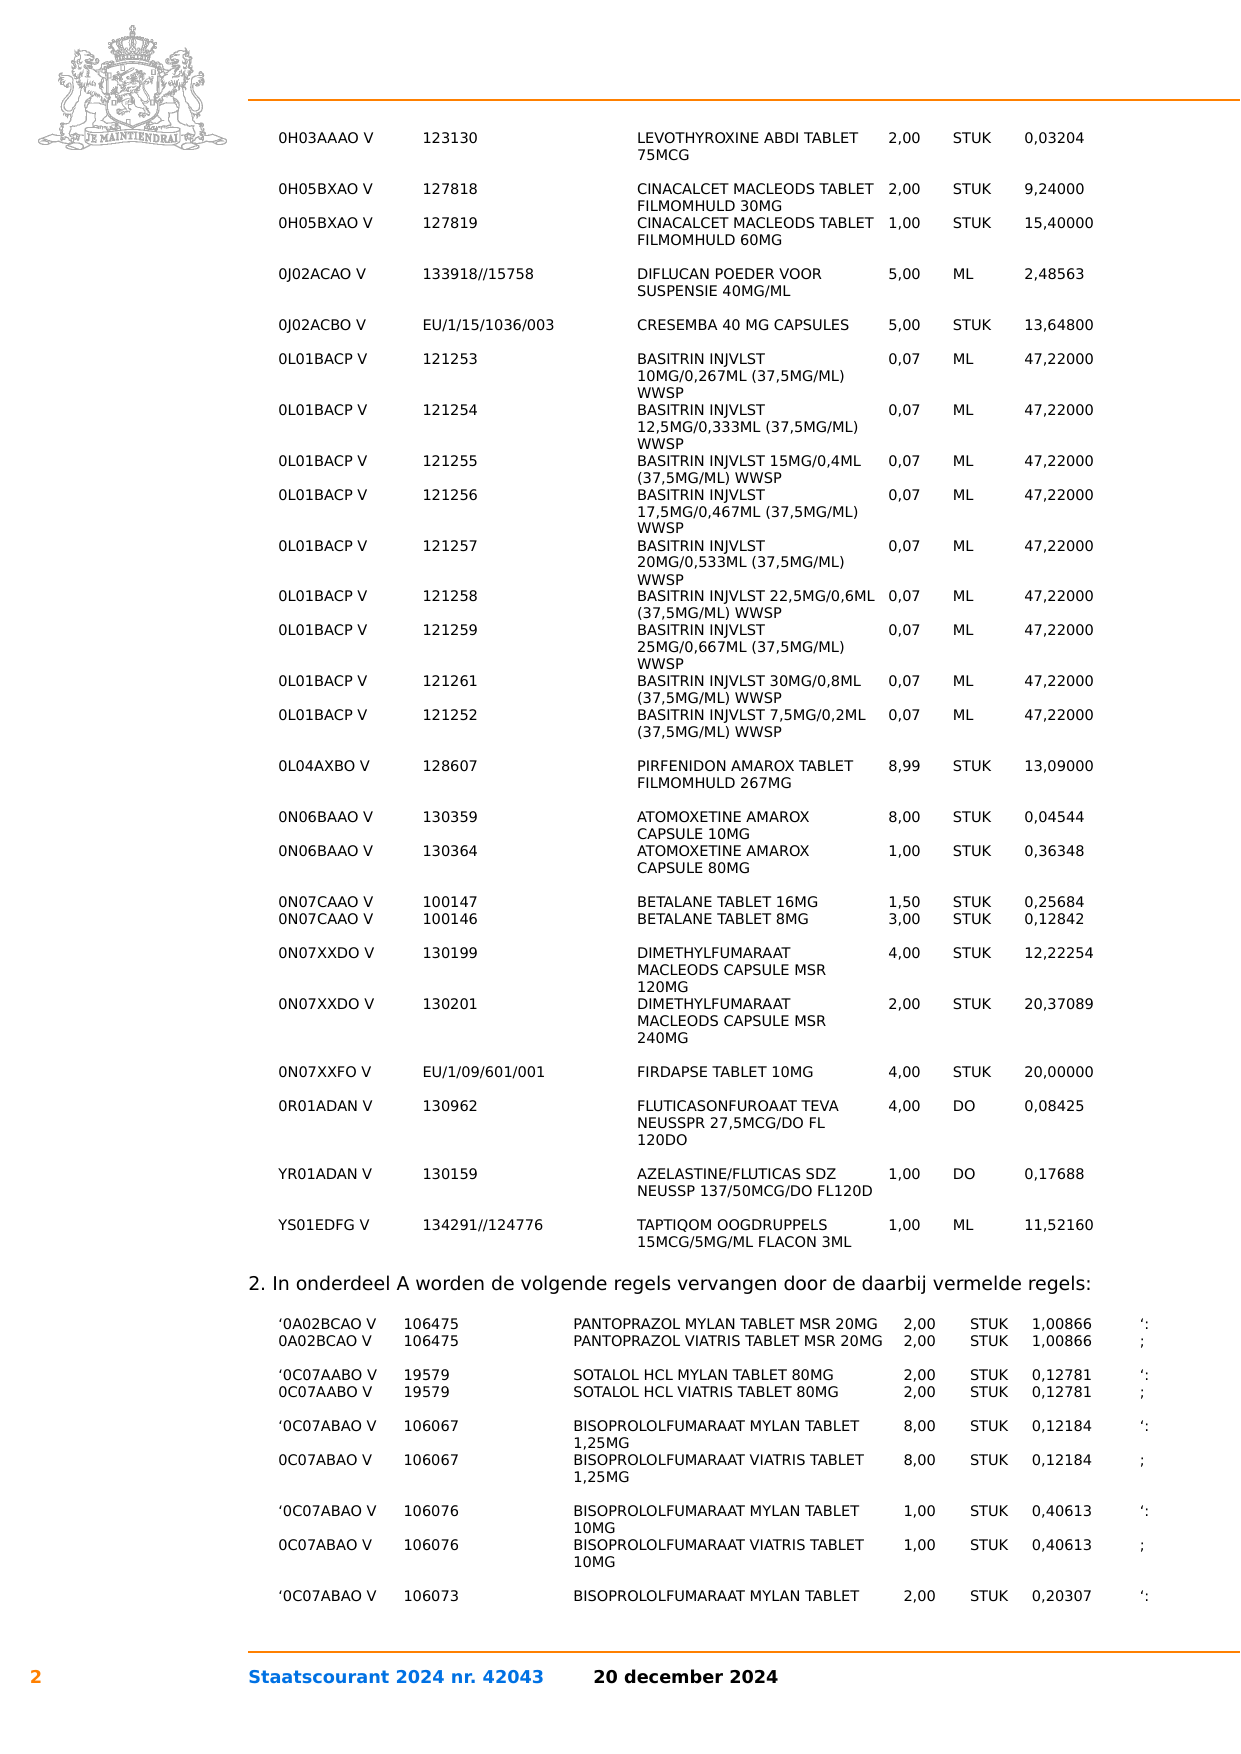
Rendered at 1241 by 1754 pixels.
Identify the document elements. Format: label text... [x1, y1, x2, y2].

table_cell [1145, 215, 1163, 249]
table_cell 0,07 [882, 402, 947, 452]
table_cell FLUTICASONFUROAAT TEVA NEUSSPR 27,5MCG/DO FL 120DO [631, 1098, 882, 1149]
table_cell [278, 1571, 1163, 1588]
table_cell 0,07 [882, 622, 947, 673]
table_cell 1,00 [882, 1217, 947, 1251]
table_cell ATOMOXETINE AMAROX CAPSULE 80MG [631, 843, 882, 877]
table_cell ML [947, 453, 1018, 486]
table_cell BASITRIN INJVLST 30MG/0,8ML (37,5MG/ML) WWSP [631, 673, 882, 707]
table_cell [278, 877, 1163, 894]
table_cell [278, 1200, 1163, 1217]
table_cell 0,25684 [1018, 894, 1145, 911]
table_cell 47,22000 [1018, 351, 1145, 402]
table_cell 121256 [416, 486, 631, 537]
table_cell 8,00 [897, 1452, 964, 1486]
table_cell ; [1134, 1537, 1163, 1571]
table_cell BASITRIN INJVLST 22,5MG/0,6ML (37,5MG/ML) WWSP [631, 588, 882, 622]
table_cell 134291//124776 [416, 1217, 631, 1251]
table_header PANTOPRAZOL MYLAN TABLET MSR 20MG [567, 1316, 897, 1333]
table_cell 2,00 [897, 1588, 964, 1605]
table_cell 0,03204 [1018, 130, 1145, 164]
table_cell ‘: [1134, 1503, 1163, 1537]
table_cell 0L01BACP V [278, 707, 416, 741]
table_cell STUK [964, 1503, 1026, 1537]
table_cell 0H03AAAO V [278, 130, 416, 164]
table_cell DIMETHYLFUMARAAT MACLEODS CAPSULE MSR 120MG [631, 945, 882, 996]
table_cell SOTALOL HCL VIATRIS TABLET 80MG [567, 1384, 897, 1401]
table_cell 106067 [397, 1418, 567, 1452]
table_cell 4,00 [882, 1098, 947, 1149]
table_cell [278, 1350, 1163, 1367]
table_cell 3,00 [882, 911, 947, 928]
table_cell BISOPROLOLFUMARAAT MYLAN TABLET 10MG [567, 1503, 897, 1537]
table_cell 8,00 [882, 809, 947, 843]
table_cell ‘: [1134, 1418, 1163, 1452]
table_cell 121255 [416, 453, 631, 486]
table_cell 47,22000 [1018, 588, 1145, 622]
table_cell STUK [964, 1333, 1026, 1350]
table_cell 2,48563 [1018, 266, 1145, 300]
table_cell [1145, 911, 1163, 928]
table_cell 1,00 [897, 1537, 964, 1571]
table_cell 4,00 [882, 945, 947, 996]
table_cell CINACALCET MACLEODS TABLET FILMOMHULD 60MG [631, 215, 882, 249]
table_cell ; [1134, 1333, 1163, 1350]
table_cell 0L01BACP V [278, 622, 416, 673]
table_cell BETALANE TABLET 8MG [631, 911, 882, 928]
table_cell [1145, 181, 1163, 215]
table_cell 0C07ABAO V [278, 1452, 397, 1486]
table_cell [1145, 707, 1163, 741]
table_cell ML [947, 538, 1018, 588]
table_cell 2,00 [882, 130, 947, 164]
table_header 106475 [397, 1316, 567, 1333]
table_cell [1145, 317, 1163, 334]
table_cell SOTALOL HCL MYLAN TABLET 80MG [567, 1367, 897, 1384]
table_header 2,00 [897, 1316, 964, 1333]
table_cell 121254 [416, 402, 631, 452]
table_cell 0,07 [882, 351, 947, 402]
table_cell 106076 [397, 1537, 567, 1571]
table_cell ML [947, 266, 1018, 300]
table_cell [1145, 588, 1163, 622]
table_cell 0,07 [882, 588, 947, 622]
table_cell 47,22000 [1018, 453, 1145, 486]
table_cell YS01EDFG V [278, 1217, 416, 1251]
table_cell PIRFENIDON AMAROX TABLET FILMOMHULD 267MG [631, 758, 882, 792]
table_cell 0L01BACP V [278, 402, 416, 452]
table_cell 128607 [416, 758, 631, 792]
table_cell ‘0C07ABAO V [278, 1418, 397, 1452]
table_cell 5,00 [882, 317, 947, 334]
table_cell 0H05BXAO V [278, 181, 416, 215]
table_cell 106475 [397, 1333, 567, 1350]
text 2. In onderdeel A worden de volgende regels vervangen door de daarbij vermelde regels: [248, 1272, 1163, 1294]
table_cell 47,22000 [1018, 622, 1145, 673]
table_cell ‘0C07AABO V [278, 1367, 397, 1384]
table_cell 130962 [416, 1098, 631, 1149]
table_cell STUK [947, 130, 1018, 164]
table_cell EU/1/15/1036/003 [416, 317, 631, 334]
table_cell 1,00 [882, 843, 947, 877]
table_cell LEVOTHYROXINE ABDI TABLET 75MCG [631, 130, 882, 164]
table_cell 0,07 [882, 707, 947, 741]
table_cell [1145, 402, 1163, 452]
table_cell 0L01BACP V [278, 486, 416, 537]
table_cell STUK [964, 1588, 1026, 1605]
table_cell 0C07AABO V [278, 1384, 397, 1401]
table_cell 0N07XXDO V [278, 996, 416, 1047]
table_cell STUK [964, 1384, 1026, 1401]
table_cell 106076 [397, 1503, 567, 1537]
table_cell 20,00000 [1018, 1064, 1145, 1081]
table_cell 0,17688 [1018, 1166, 1145, 1199]
table_cell 11,52160 [1018, 1217, 1145, 1251]
table_cell [1145, 266, 1163, 300]
table_cell ML [947, 707, 1018, 741]
table_cell [1145, 486, 1163, 537]
table_cell [1145, 130, 1163, 164]
table_cell ; [1134, 1452, 1163, 1486]
table_cell STUK [964, 1367, 1026, 1384]
table_cell 1,00 [897, 1503, 964, 1537]
table_cell [1145, 758, 1163, 792]
table_cell 0L01BACP V [278, 673, 416, 707]
table_cell [1145, 945, 1163, 996]
table_cell BASITRIN INJVLST 20MG/0,533ML (37,5MG/ML) WWSP [631, 538, 882, 588]
table_header ‘: [1134, 1316, 1163, 1333]
table_cell 0,04544 [1018, 809, 1145, 843]
table_cell 100147 [416, 894, 631, 911]
table_cell [1145, 843, 1163, 877]
table_cell 1,00866 [1026, 1333, 1133, 1350]
table_cell [278, 928, 1163, 945]
table_cell 1,50 [882, 894, 947, 911]
table_cell ‘0C07ABAO V [278, 1588, 397, 1605]
table_cell 130201 [416, 996, 631, 1047]
table_cell [278, 300, 1163, 317]
table_cell ML [947, 588, 1018, 622]
table_cell STUK [947, 181, 1018, 215]
table_cell 0C07ABAO V [278, 1537, 397, 1571]
table_cell 0N06BAAO V [278, 809, 416, 843]
table_cell 121261 [416, 673, 631, 707]
table_header ‘0A02BCAO V [278, 1316, 397, 1333]
table_cell 0,12781 [1026, 1384, 1133, 1401]
table_cell CRESEMBA 40 MG CAPSULES [631, 317, 882, 334]
table_cell 9,24000 [1018, 181, 1145, 215]
table_cell STUK [964, 1452, 1026, 1486]
table_cell 0,40613 [1026, 1537, 1133, 1571]
table_cell [1145, 622, 1163, 673]
table_cell 0A02BCAO V [278, 1333, 397, 1350]
table_cell BASITRIN INJVLST 17,5MG/0,467ML (37,5MG/ML) WWSP [631, 486, 882, 537]
table_cell 0,07 [882, 673, 947, 707]
table_cell 100146 [416, 911, 631, 928]
table_cell 130159 [416, 1166, 631, 1199]
table_cell 121253 [416, 351, 631, 402]
table_cell 133918//15758 [416, 266, 631, 300]
table_cell [1145, 1064, 1163, 1081]
table_cell ML [947, 622, 1018, 673]
table_cell 5,00 [882, 266, 947, 300]
table_cell STUK [947, 996, 1018, 1047]
table_cell 121258 [416, 588, 631, 622]
table_cell STUK [947, 1064, 1018, 1081]
table_cell 0J02ACAO V [278, 266, 416, 300]
table_cell 13,09000 [1018, 758, 1145, 792]
table_cell BASITRIN INJVLST 7,5MG/0,2ML (37,5MG/ML) WWSP [631, 707, 882, 741]
table_cell TAPTIQOM OOGDRUPPELS 15MCG/5MG/ML FLACON 3ML [631, 1217, 882, 1251]
table_cell 0N07CAAO V [278, 894, 416, 911]
table_cell 0,07 [882, 538, 947, 588]
table_cell [278, 164, 1163, 181]
table_cell 0J02ACBO V [278, 317, 416, 334]
table_cell ; [1134, 1384, 1163, 1401]
table_cell BISOPROLOLFUMARAAT VIATRIS TABLET 1,25MG [567, 1452, 897, 1486]
table_cell 0,12184 [1026, 1418, 1133, 1452]
table_cell 0,12781 [1026, 1367, 1133, 1384]
table_cell 121252 [416, 707, 631, 741]
table_cell ‘: [1134, 1588, 1163, 1605]
table_cell ATOMOXETINE AMAROX CAPSULE 10MG [631, 809, 882, 843]
table_cell 0N06BAAO V [278, 843, 416, 877]
table_cell 12,22254 [1018, 945, 1145, 996]
table_cell [1145, 453, 1163, 486]
table_cell 1,00 [882, 1166, 947, 1199]
table_cell 0N07XXFO V [278, 1064, 416, 1081]
table_cell 2,00 [897, 1367, 964, 1384]
table_cell 0N07XXDO V [278, 945, 416, 996]
table_cell STUK [947, 945, 1018, 996]
table_cell [1145, 673, 1163, 707]
table_cell [1145, 1166, 1163, 1199]
table_cell DO [947, 1166, 1018, 1199]
table_cell DIMETHYLFUMARAAT MACLEODS CAPSULE MSR 240MG [631, 996, 882, 1047]
table_cell 0,08425 [1018, 1098, 1145, 1149]
table_cell 2,00 [882, 181, 947, 215]
table_cell 19579 [397, 1384, 567, 1401]
table_cell BASITRIN INJVLST 15MG/0,4ML (37,5MG/ML) WWSP [631, 453, 882, 486]
table_cell DIFLUCAN POEDER VOOR SUSPENSIE 40MG/ML [631, 266, 882, 300]
table_cell [278, 741, 1163, 758]
table_cell 15,40000 [1018, 215, 1145, 249]
table_cell 0L01BACP V [278, 351, 416, 402]
table_cell [278, 1401, 1163, 1418]
table_cell 127819 [416, 215, 631, 249]
table_cell FIRDAPSE TABLET 10MG [631, 1064, 882, 1081]
table_cell PANTOPRAZOL VIATRIS TABLET MSR 20MG [567, 1333, 897, 1350]
table_cell 0L04AXBO V [278, 758, 416, 792]
table_cell [278, 792, 1163, 809]
table_cell AZELASTINE/FLUTICAS SDZ NEUSSP 137/50MCG/DO FL120D [631, 1166, 882, 1199]
table_cell CINACALCET MACLEODS TABLET FILMOMHULD 30MG [631, 181, 882, 215]
table_cell EU/1/09/601/001 [416, 1064, 631, 1081]
table_cell 130359 [416, 809, 631, 843]
table_cell 123130 [416, 130, 631, 164]
table_cell [1145, 351, 1163, 402]
table_cell 47,22000 [1018, 486, 1145, 537]
table_cell 0,07 [882, 486, 947, 537]
table_cell BISOPROLOLFUMARAAT MYLAN TABLET 1,25MG [567, 1418, 897, 1452]
table_cell 47,22000 [1018, 707, 1145, 741]
table_cell 130364 [416, 843, 631, 877]
table_cell 106073 [397, 1588, 567, 1605]
table_cell 106067 [397, 1452, 567, 1486]
table_cell [278, 1149, 1163, 1166]
table_cell BASITRIN INJVLST 25MG/0,667ML (37,5MG/ML) WWSP [631, 622, 882, 673]
table_cell [1145, 894, 1163, 911]
table_cell [278, 249, 1163, 266]
table_cell 0H05BXAO V [278, 215, 416, 249]
table_cell 0L01BACP V [278, 538, 416, 588]
table_cell [1145, 809, 1163, 843]
table_cell 127818 [416, 181, 631, 215]
table_cell 8,00 [897, 1418, 964, 1452]
table_cell 2,00 [897, 1333, 964, 1350]
table_cell 0L01BACP V [278, 588, 416, 622]
table_cell BASITRIN INJVLST 10MG/0,267ML (37,5MG/ML) WWSP [631, 351, 882, 402]
table_cell 0L01BACP V [278, 453, 416, 486]
table_cell ML [947, 402, 1018, 452]
table_cell 0,20307 [1026, 1588, 1133, 1605]
table_cell 4,00 [882, 1064, 947, 1081]
table_cell 0,07 [882, 453, 947, 486]
table_cell [1145, 996, 1163, 1047]
table_cell STUK [947, 317, 1018, 334]
table_cell 20,37089 [1018, 996, 1145, 1047]
table_cell ML [947, 486, 1018, 537]
table_cell ML [947, 673, 1018, 707]
table_cell 0,12842 [1018, 911, 1145, 928]
table_cell YR01ADAN V [278, 1166, 416, 1199]
table_cell 0,40613 [1026, 1503, 1133, 1537]
table_cell 47,22000 [1018, 402, 1145, 452]
table_cell STUK [947, 911, 1018, 928]
table_cell STUK [947, 809, 1018, 843]
table_cell [278, 334, 1163, 351]
table_cell 1,00 [882, 215, 947, 249]
table_cell ML [947, 351, 1018, 402]
table_header 1,00866 [1026, 1316, 1133, 1333]
table_cell 121259 [416, 622, 631, 673]
table_cell [278, 1081, 1163, 1098]
table_cell ML [947, 1217, 1018, 1251]
table_header STUK [964, 1316, 1026, 1333]
table_cell STUK [947, 758, 1018, 792]
table_cell [278, 1047, 1163, 1064]
table_cell 2,00 [897, 1384, 964, 1401]
table_cell ‘: [1134, 1367, 1163, 1384]
table_cell 47,22000 [1018, 538, 1145, 588]
table_cell STUK [947, 894, 1018, 911]
table_cell 121257 [416, 538, 631, 588]
table_cell [1145, 1098, 1163, 1149]
table_cell BISOPROLOLFUMARAAT MYLAN TABLET [567, 1588, 897, 1605]
table_cell [278, 1486, 1163, 1503]
table_cell [1145, 1217, 1163, 1251]
picture [38, 25, 227, 150]
table_cell 2,00 [882, 996, 947, 1047]
table_cell 0,36348 [1018, 843, 1145, 877]
table_cell ‘0C07ABAO V [278, 1503, 397, 1537]
table_cell DO [947, 1098, 1018, 1149]
table_cell 0,12184 [1026, 1452, 1133, 1486]
table_cell 8,99 [882, 758, 947, 792]
table_cell BISOPROLOLFUMARAAT VIATRIS TABLET 10MG [567, 1537, 897, 1571]
table_cell STUK [964, 1418, 1026, 1452]
table_cell 0N07CAAO V [278, 911, 416, 928]
table_cell 13,64800 [1018, 317, 1145, 334]
table_cell 0R01ADAN V [278, 1098, 416, 1149]
table_cell 47,22000 [1018, 673, 1145, 707]
table_cell 130199 [416, 945, 631, 996]
table_cell 19579 [397, 1367, 567, 1384]
table_cell STUK [964, 1537, 1026, 1571]
table_cell STUK [947, 215, 1018, 249]
table_cell BASITRIN INJVLST 12,5MG/0,333ML (37,5MG/ML) WWSP [631, 402, 882, 452]
table_cell [1145, 538, 1163, 588]
table_cell STUK [947, 843, 1018, 877]
table_cell BETALANE TABLET 16MG [631, 894, 882, 911]
